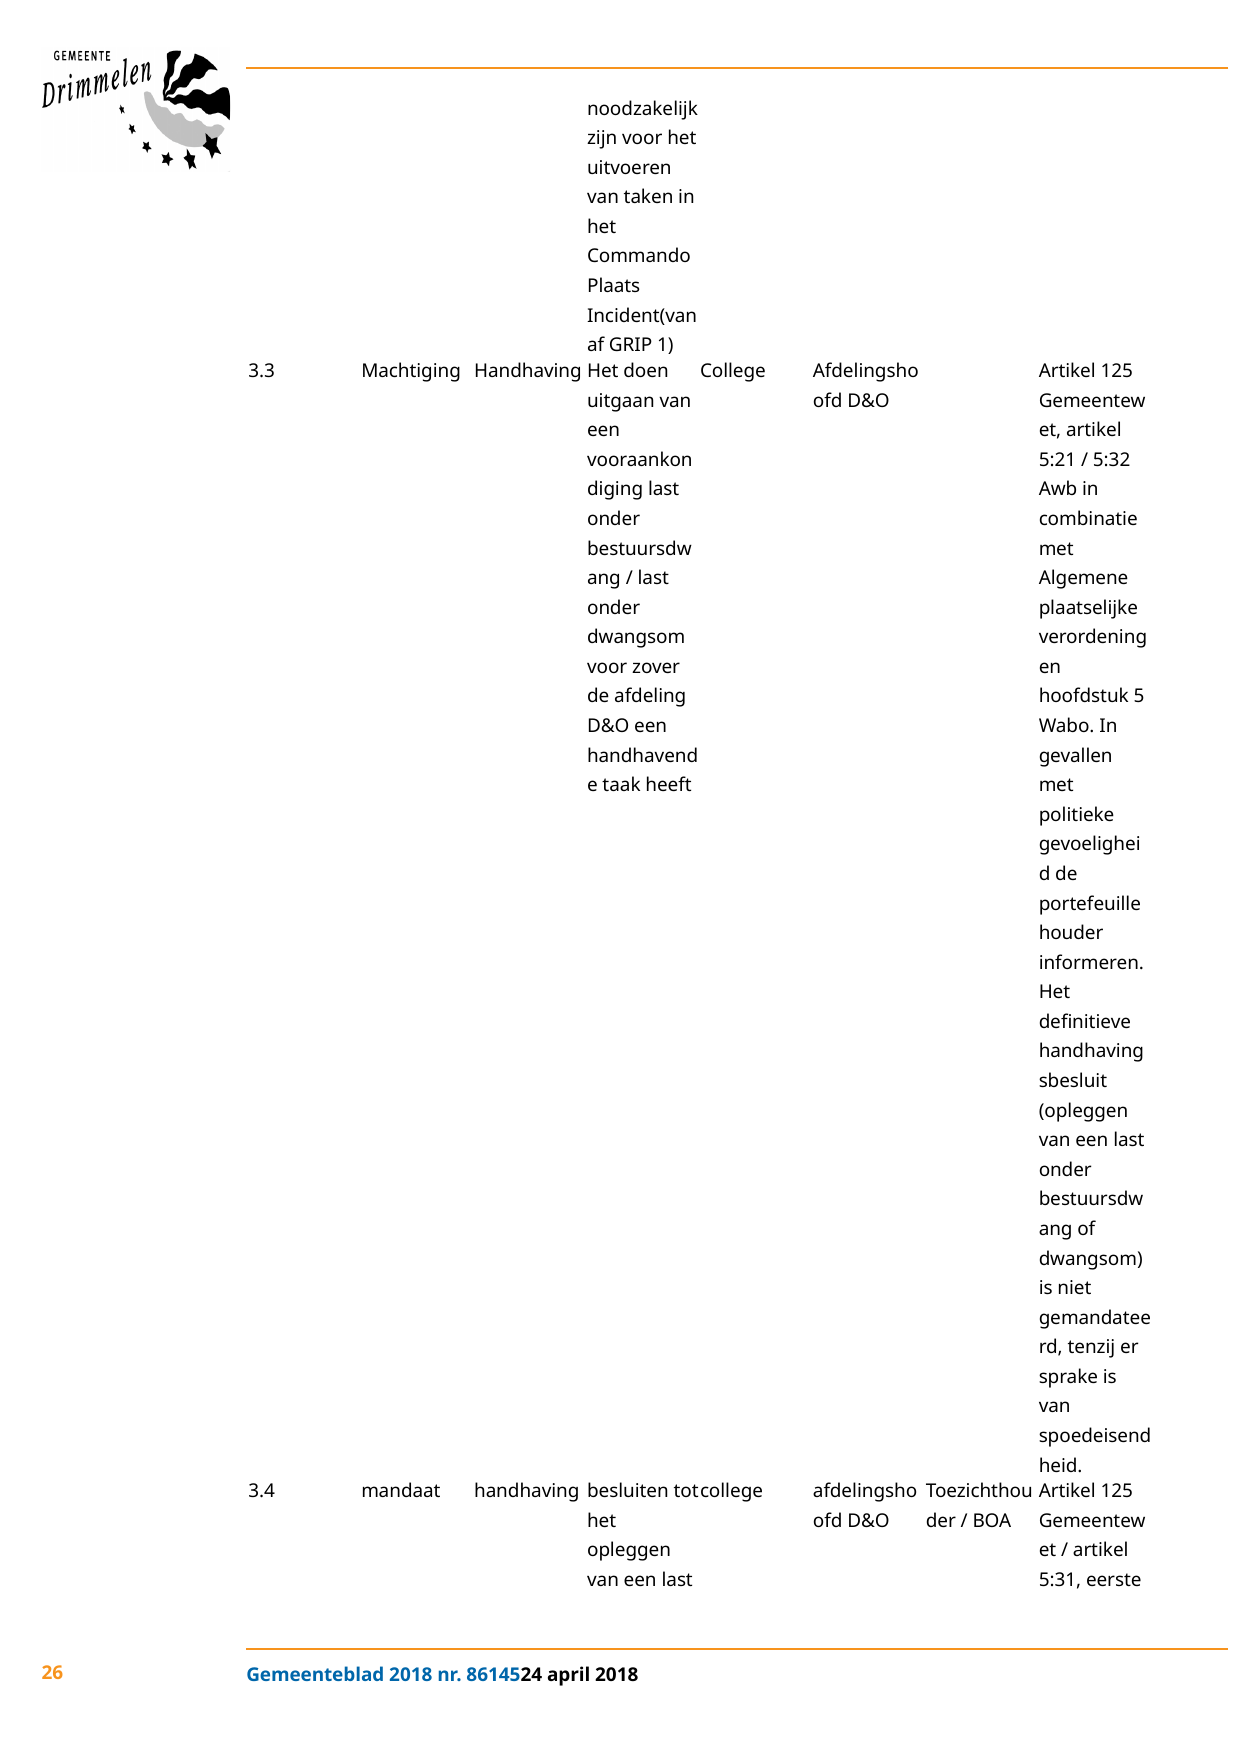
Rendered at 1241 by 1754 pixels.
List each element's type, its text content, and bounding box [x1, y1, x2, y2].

table_cell college [700, 1478, 813, 1592]
table_cell mandaat [361, 1478, 474, 1592]
table_cell Handhaving [474, 357, 587, 1477]
table_cell Artikel 125 Gemeentewet / artikel 5:31, eerste [1039, 1478, 1152, 1592]
table_cell College [700, 357, 813, 1477]
table_cell 3.4 [248, 1478, 361, 1592]
table_cell Toezichthouder / BOA [926, 1478, 1038, 1592]
table_cell Afdelingshoofd D&O [813, 357, 926, 1477]
table_cell [248, 95, 361, 357]
table_cell [474, 95, 587, 357]
table_cell [926, 357, 1038, 1477]
table_cell noodzakelijk zijn voor het uitvoeren van taken in het Commando Plaats Incident(vanaf GRIP 1) [587, 95, 700, 357]
table_cell [813, 95, 926, 357]
table_cell Artikel 125 Gemeentewet, artikel 5:21 / 5:32 Awb in combinatie met Algemene plaatselijke verordening en hoofdstuk 5 Wabo. In gevallen met politieke gevoeligheid de portefeuillehouder informeren. Het definitieve handhavingsbesluit (opleggen van een last onder bestuursdwang of dwangsom) is niet gemandateerd, tenzij er sprake is van spoedeisendheid. [1039, 357, 1152, 1477]
table_cell [361, 95, 474, 357]
table_cell [926, 95, 1038, 357]
table_cell besluiten tot het opleggen van een last [587, 1478, 700, 1592]
table_cell Machtiging [361, 357, 474, 1477]
picture [41, 47, 231, 172]
table_cell [1039, 95, 1152, 357]
table_cell Het doen uitgaan van een vooraankondiging last onder bestuursdwang / last onder dwangsom voor zover de afdeling D&O een handhavende taak heeft [587, 357, 700, 1477]
table_cell [700, 95, 813, 357]
table_cell 3.3 [248, 357, 361, 1477]
table_cell afdelingshoofd D&O [813, 1478, 926, 1592]
table_cell handhaving [474, 1478, 587, 1592]
